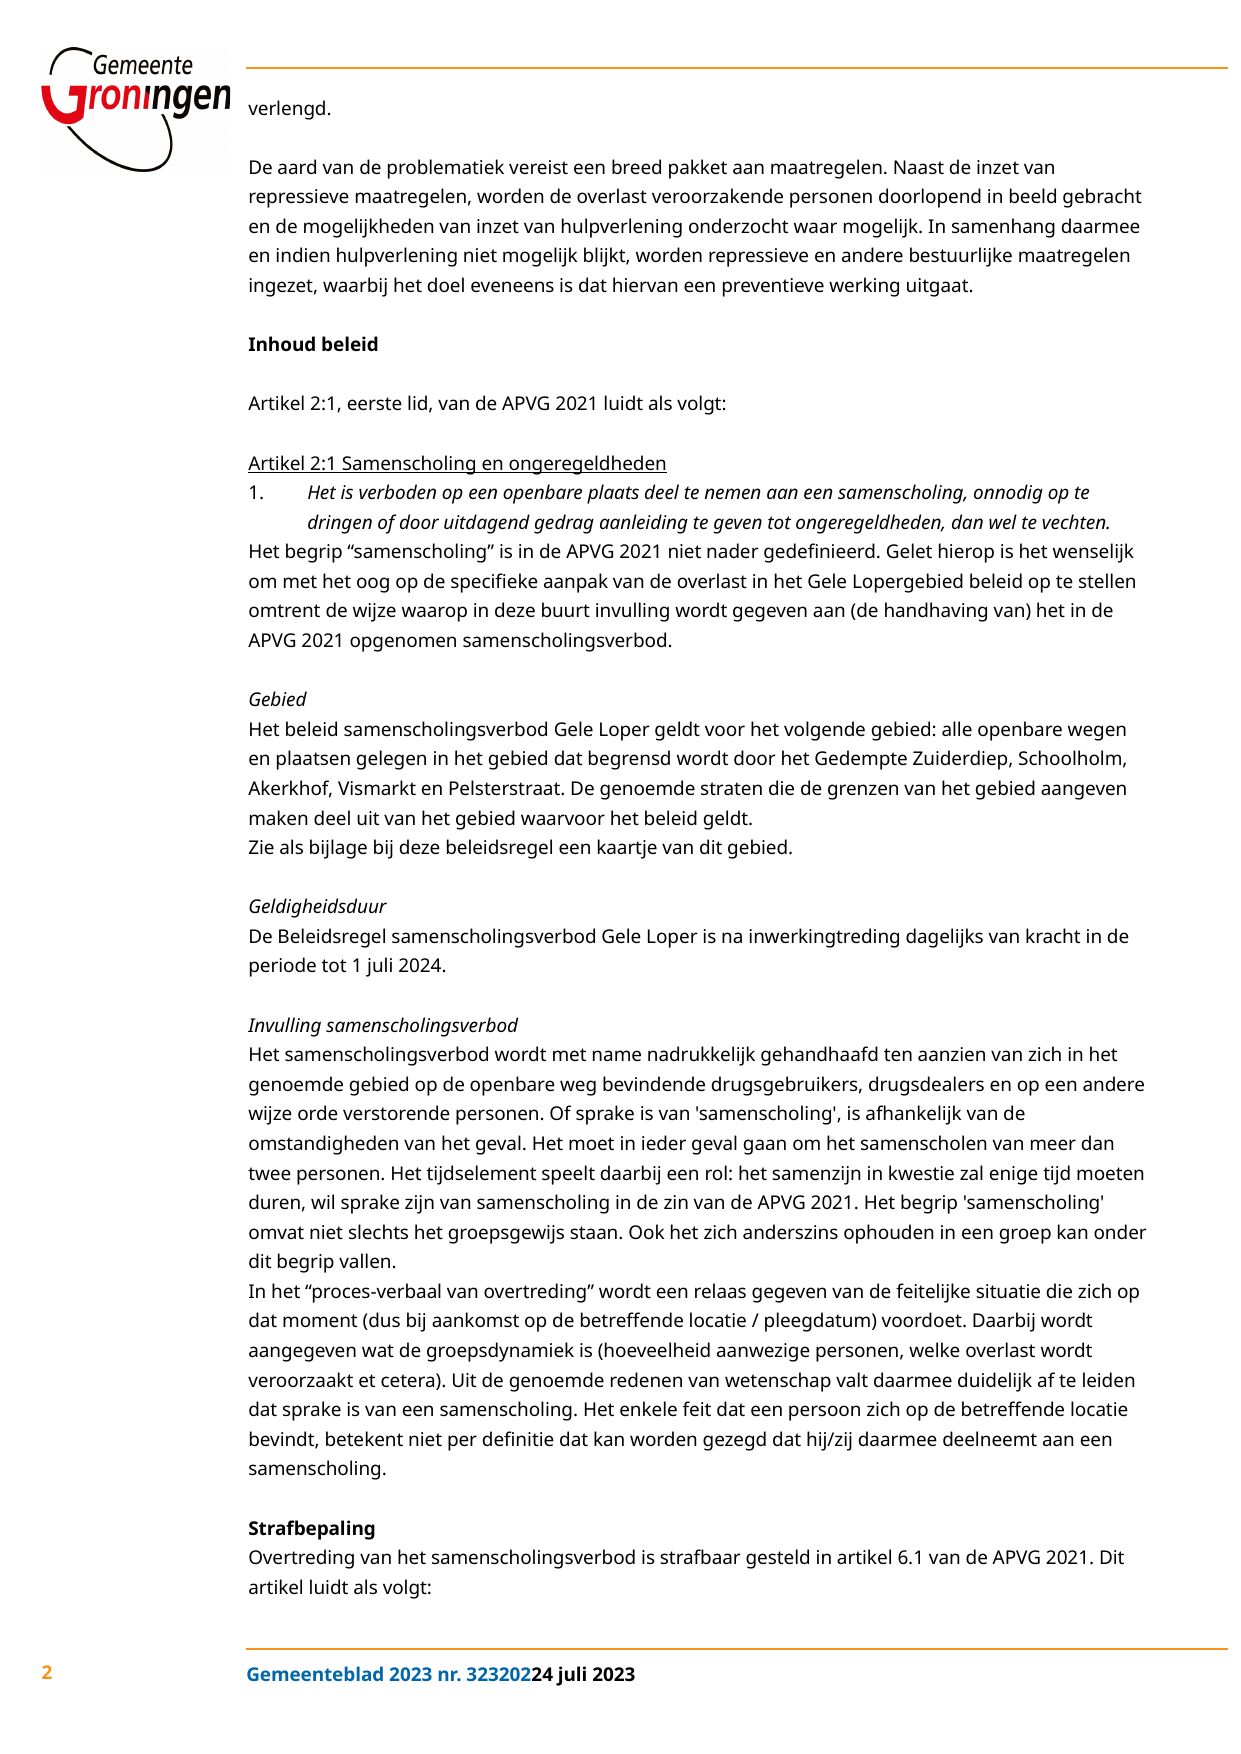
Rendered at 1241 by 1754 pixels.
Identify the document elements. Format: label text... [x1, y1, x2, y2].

text Het samenscholingsverbod wordt met name nadrukkelijk gehandhaafd ten aanzien van zich in het genoemde gebied op de openbare weg bevindende drugsgebruikers, drugsdealers en op een andere wijze orde verstorende personen. Of sprake is van 'samenscholing', is afhankelijk van de omstandigheden van het geval. Het moet in ieder geval gaan om het samenscholen van meer dan twee personen. Het tijdselement speelt daarbij een rol: het samenzijn in kwestie zal enige tijd moeten duren, wil sprake zijn van samenscholing in de zin van de APVG 2021. Het begrip 'samenscholing' omvat niet slechts het groepsgewijs staan. Ook het zich anderszins ophouden in een groep kan onder dit begrip vallen. [248, 1041, 1152, 1274]
text Het beleid samenscholingsverbod Gele Loper geldt voor het volgende gebied: alle openbare wegen en plaatsen gelegen in het gebied dat begrensd wordt door het Gedempte Zuiderdiep, Schoolholm, Akerkhof, Vismarkt en Pelsterstraat. De genoemde straten die de grenzen van het gebied aangeven maken deel uit van het gebied waarvoor het beleid geldt. [248, 716, 1152, 831]
text Strafbepaling [248, 1515, 1152, 1541]
list Het is verboden op een openbare plaats deel te nemen aan een samenscholing, onnodig op te dringen of door uitdagend gedrag aanleiding te geven tot ongeregeldheden, dan wel te vechten. [248, 479, 1152, 535]
text De aard van de problematiek vereist een breed pakket aan maatregelen. Naast de inzet van repressieve maatregelen, worden de overlast veroorzakende personen doorlopend in beeld gebracht en de mogelijkheden van inzet van hulpverlening onderzocht waar mogelijk. In samenhang daarmee en indien hulpverlening niet mogelijk blijkt, worden repressieve en andere bestuurlijke maatregelen ingezet, waarbij het doel eveneens is dat hiervan een preventieve werking uitgaat. [248, 154, 1152, 298]
text Artikel 2:1, eerste lid, van de APVG 2021 luidt als volgt: [248, 391, 1152, 416]
text Overtreding van het samenscholingsverbod is strafbaar gesteld in artikel 6.1 van de APVG 2021. Dit artikel luidt als volgt: [248, 1544, 1152, 1600]
text Het begrip “samenscholing” is in de APVG 2021 niet nader gedefinieerd. Gelet hierop is het wenselijk om met het oog op de specifieke aanpak van de overlast in het Gele Lopergebied beleid op te stellen omtrent de wijze waarop in deze buurt invulling wordt gegeven aan (de handhaving van) het in de APVG 2021 opgenomen samenscholingsverbod. [248, 538, 1152, 653]
text Inhoud beleid [248, 331, 1152, 357]
text Zie als bijlage bij deze beleidsregel een kaartje van dit gebied. [248, 834, 1152, 860]
text De Beleidsregel samenscholingsverbod Gele Loper is na inwerkingtreding dagelijks van kracht in de periode tot 1 juli 2024. [248, 923, 1152, 978]
text verlengd. [248, 95, 1152, 121]
picture [41, 47, 231, 172]
text Geldigheidsduur [248, 893, 1152, 919]
text In het “proces-verbaal van overtreding” wordt een relaas gegeven van de feitelijke situatie die zich op dat moment (dus bij aankomst op de betreffende locatie / pleegdatum) voordoet. Daarbij wordt aangegeven wat de groepsdynamiek is (hoeveelheid aanwezige personen, welke overlast wordt veroorzaakt et cetera). Uit de genoemde redenen van wetenschap valt daarmee duidelijk af te leiden dat sprake is van een samenscholing. Het enkele feit dat een persoon zich op de betreffende locatie bevindt, betekent niet per definitie dat kan worden gezegd dat hij/zij daarmee deelneemt aan een samenscholing. [248, 1278, 1152, 1481]
text Gebied [248, 686, 1152, 712]
text Artikel 2:1 Samenscholing en ongeregeldheden [248, 450, 1152, 476]
text Invulling samenscholingsverbod [248, 1012, 1152, 1038]
